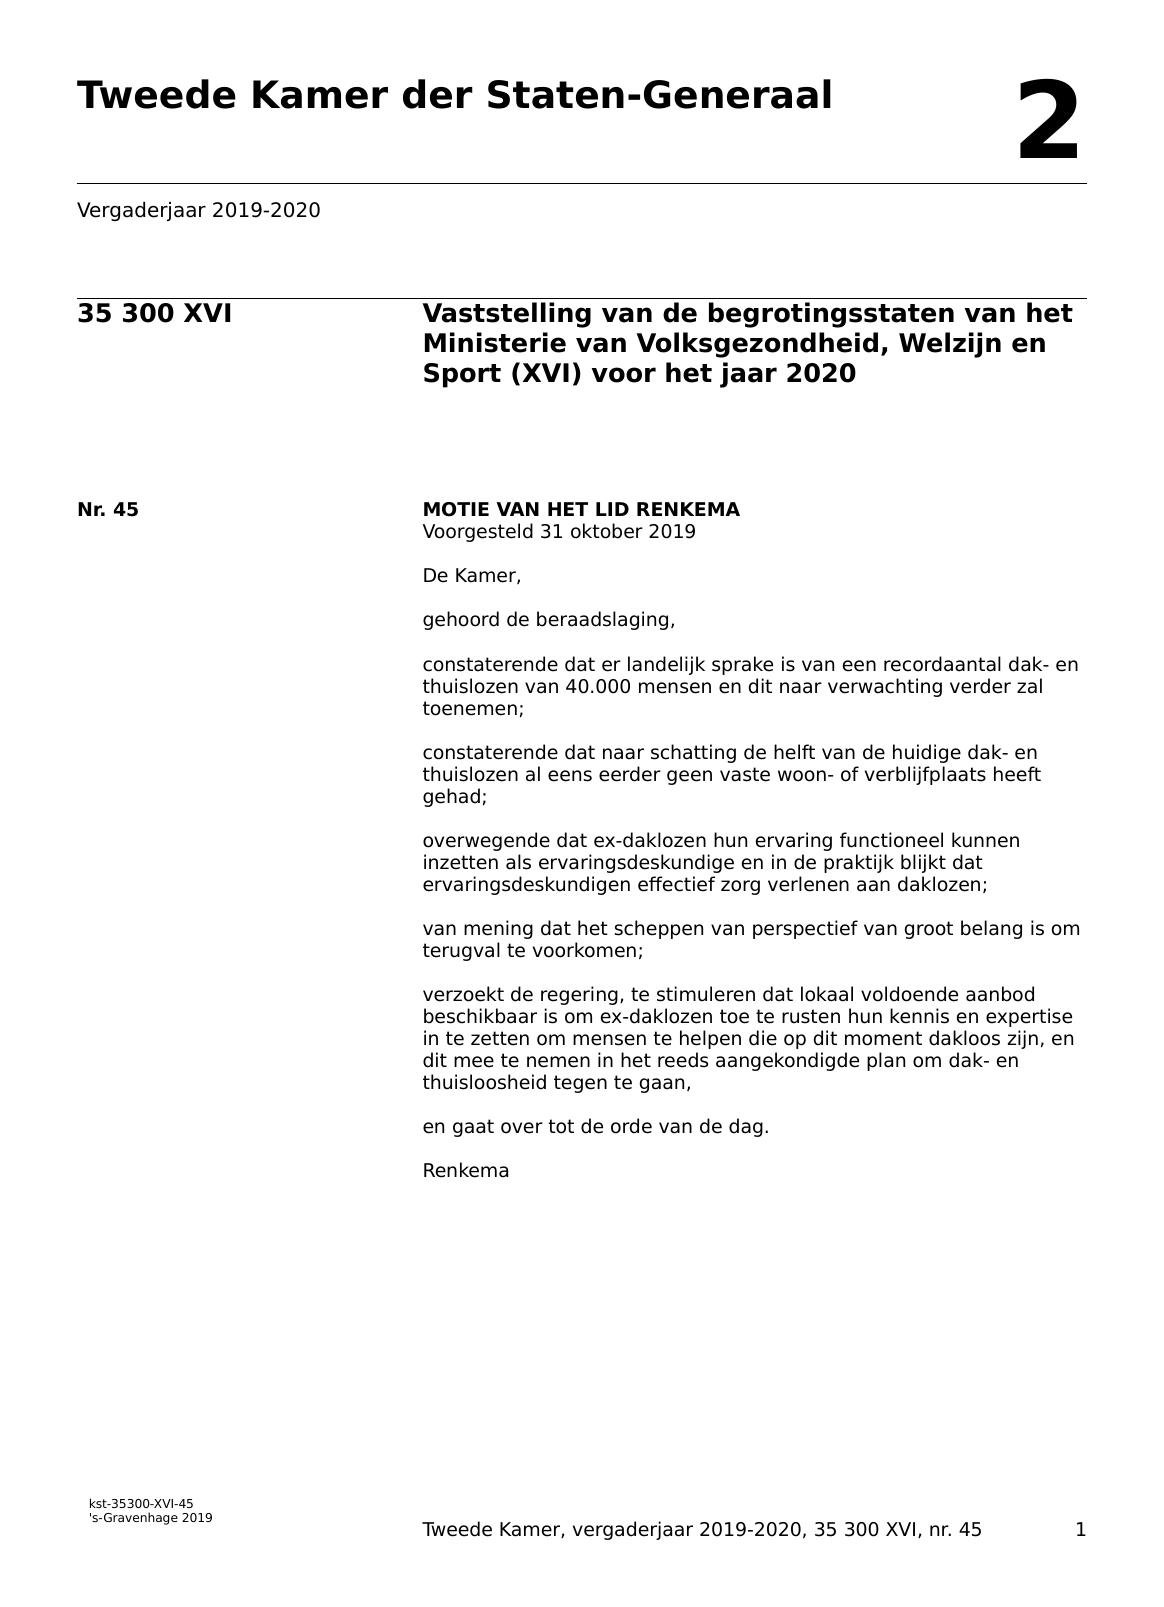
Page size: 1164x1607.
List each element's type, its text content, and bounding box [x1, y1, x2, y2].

subtitle 35 300 XVI Vaststelling van de begrotingsstaten van het Ministerie van Volksgezondheid, Welzijn en Sport (XVI) voor het jaar 2020 [77, 299, 1087, 388]
text gehoord de beraadslaging, [422, 609, 1087, 631]
text van mening dat het scheppen van perspectief van groot belang is om terugval te voorkomen; [422, 918, 1087, 962]
text Renkema [422, 1160, 1087, 1182]
text De Kamer, [422, 565, 1087, 587]
text kst-35300-XVI-45 [88, 1497, 323, 1511]
text 's-Gravenhage 2019 [88, 1511, 323, 1525]
text verzoekt de regering, te stimuleren dat lokaal voldoende aanbod beschikbaar is om ex-daklozen toe te rusten hun kennis en expertise in te zetten om mensen te helpen die op dit moment dakloos zijn, en dit mee te nemen in het reeds aangekondigde plan om dak- en thuisloosheid tegen te gaan, [422, 984, 1087, 1094]
text constaterende dat er landelijk sprake is van een recordaantal dak- en thuislozen van 40.000 mensen en dit naar verwachting verder zal toenemen; [422, 653, 1087, 719]
text Voorgesteld 31 oktober 2019 [422, 521, 1087, 543]
text overwegende dat ex-daklozen hun ervaring functioneel kunnen inzetten als ervaringsdeskundige en in de praktijk blijkt dat ervaringsdeskundigen effectief zorg verlenen aan daklozen; [422, 830, 1087, 896]
table_header 2 [886, 59, 1087, 183]
table_cell Vergaderjaar 2019-2020 [77, 184, 1087, 298]
table_header Tweede Kamer der Staten-Generaal [77, 59, 886, 183]
subtitle Nr. 45 MOTIE VAN HET LID RENKEMA [77, 499, 1087, 521]
text constaterende dat naar schatting de helft van de huidige dak- en thuislozen al eens eerder geen vaste woon- of verblijfplaats heeft gehad; [422, 742, 1087, 808]
text en gaat over tot de orde van de dag. [422, 1116, 1087, 1138]
